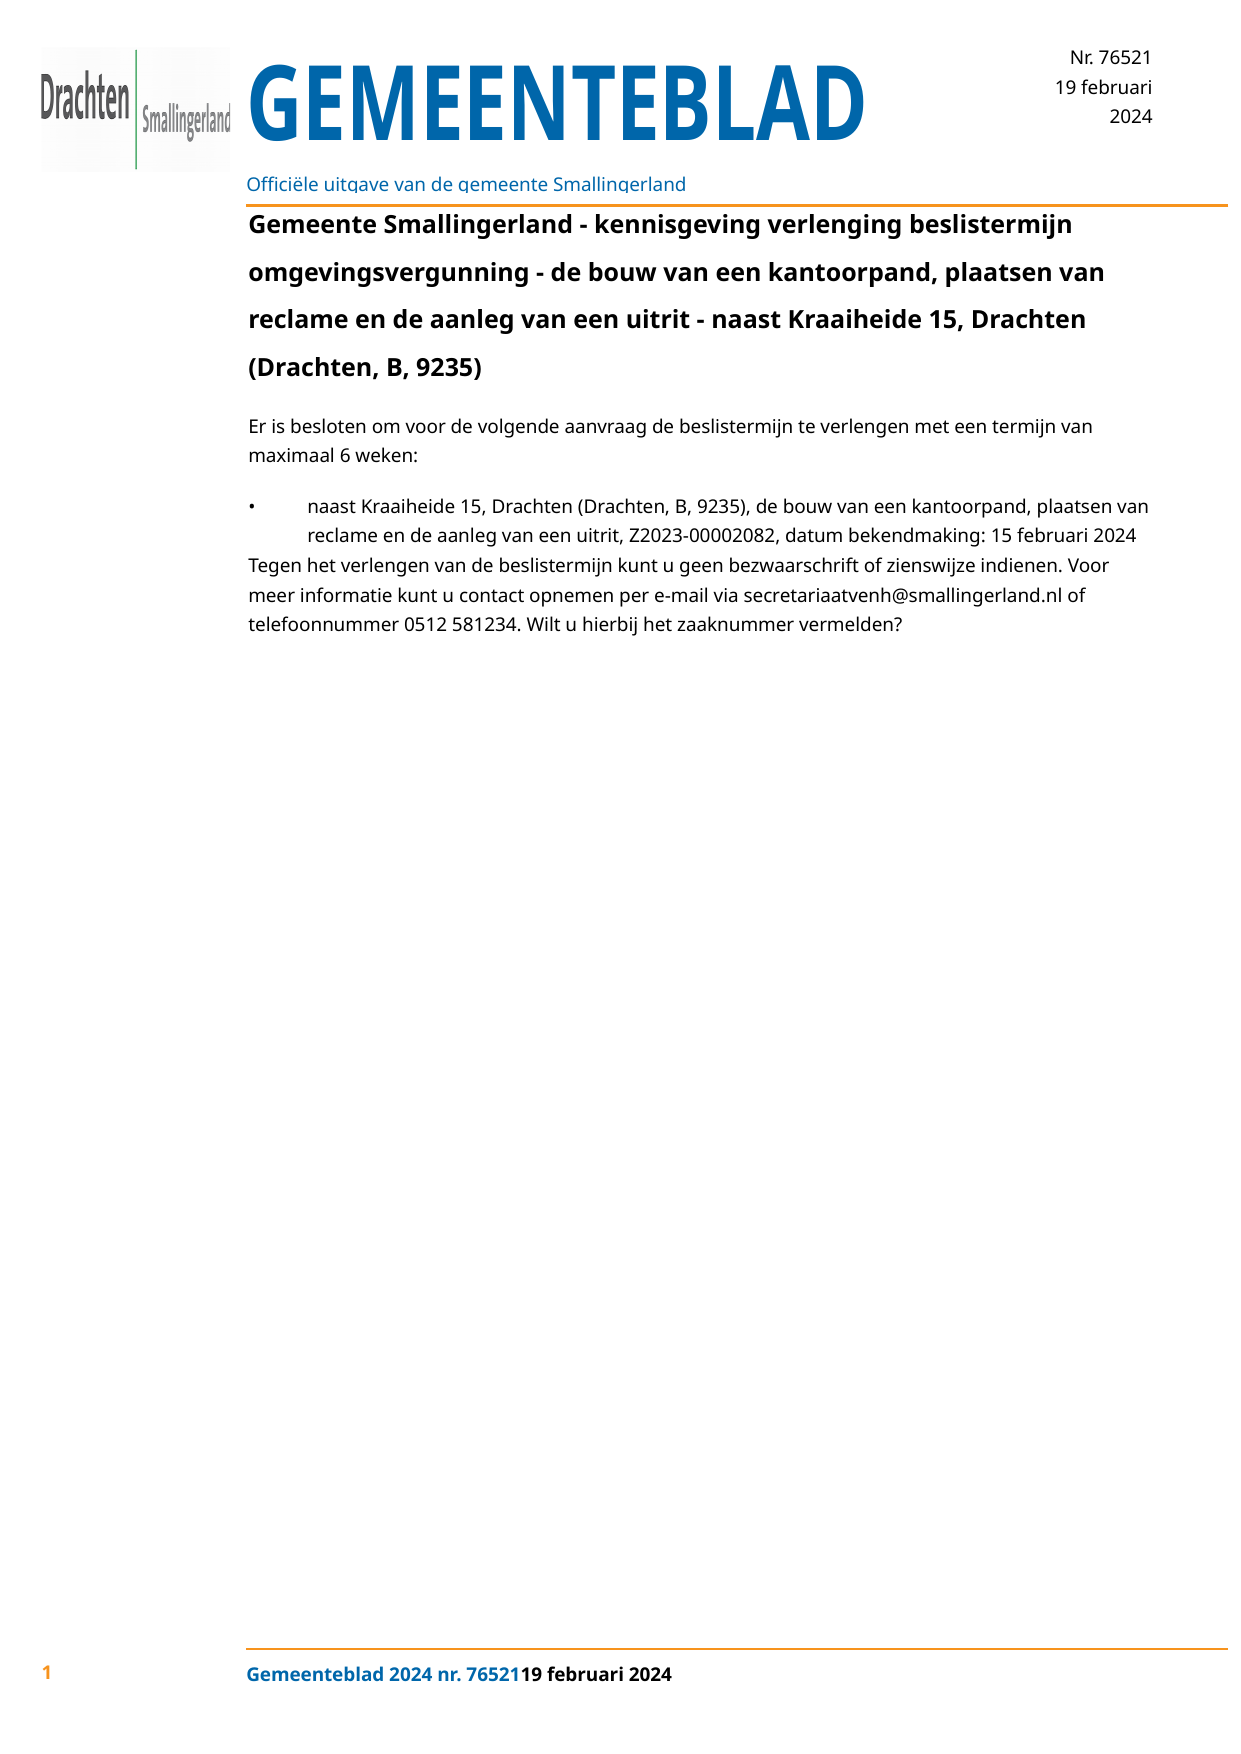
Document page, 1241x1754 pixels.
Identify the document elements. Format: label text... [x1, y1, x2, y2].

text Tegen het verlengen van de beslistermijn kunt u geen bezwaarschrift of zienswijze indienen. Voor meer informatie kunt u contact opnemen per e-mail via secretariaatvenh@smallingerland.nl of telefoonnummer 0512 581234. Wilt u hierbij het zaaknummer vermelden? [248, 552, 1152, 637]
list naast Kraaiheide 15, Drachten (Drachten, B, 9235), de bouw van een kantoorpand, plaatsen van reclame en de aanleg van een uitrit, Z2023-00002082, datum bekendmaking: 15 februari 2024 [248, 493, 1152, 548]
picture [41, 47, 231, 172]
text Gemeente Smallingerland - kennisgeving verlenging beslistermijn omgevingsvergunning - de bouw van een kantoorpand, plaatsen van reclame en de aanleg van een uitrit - naast Kraaiheide 15, Drachten (Drachten, B, 9235) [248, 207, 1152, 384]
text Er is besloten om voor de volgende aanvraag de beslistermijn te verlengen met een termijn van maximaal 6 weken: [248, 413, 1152, 468]
